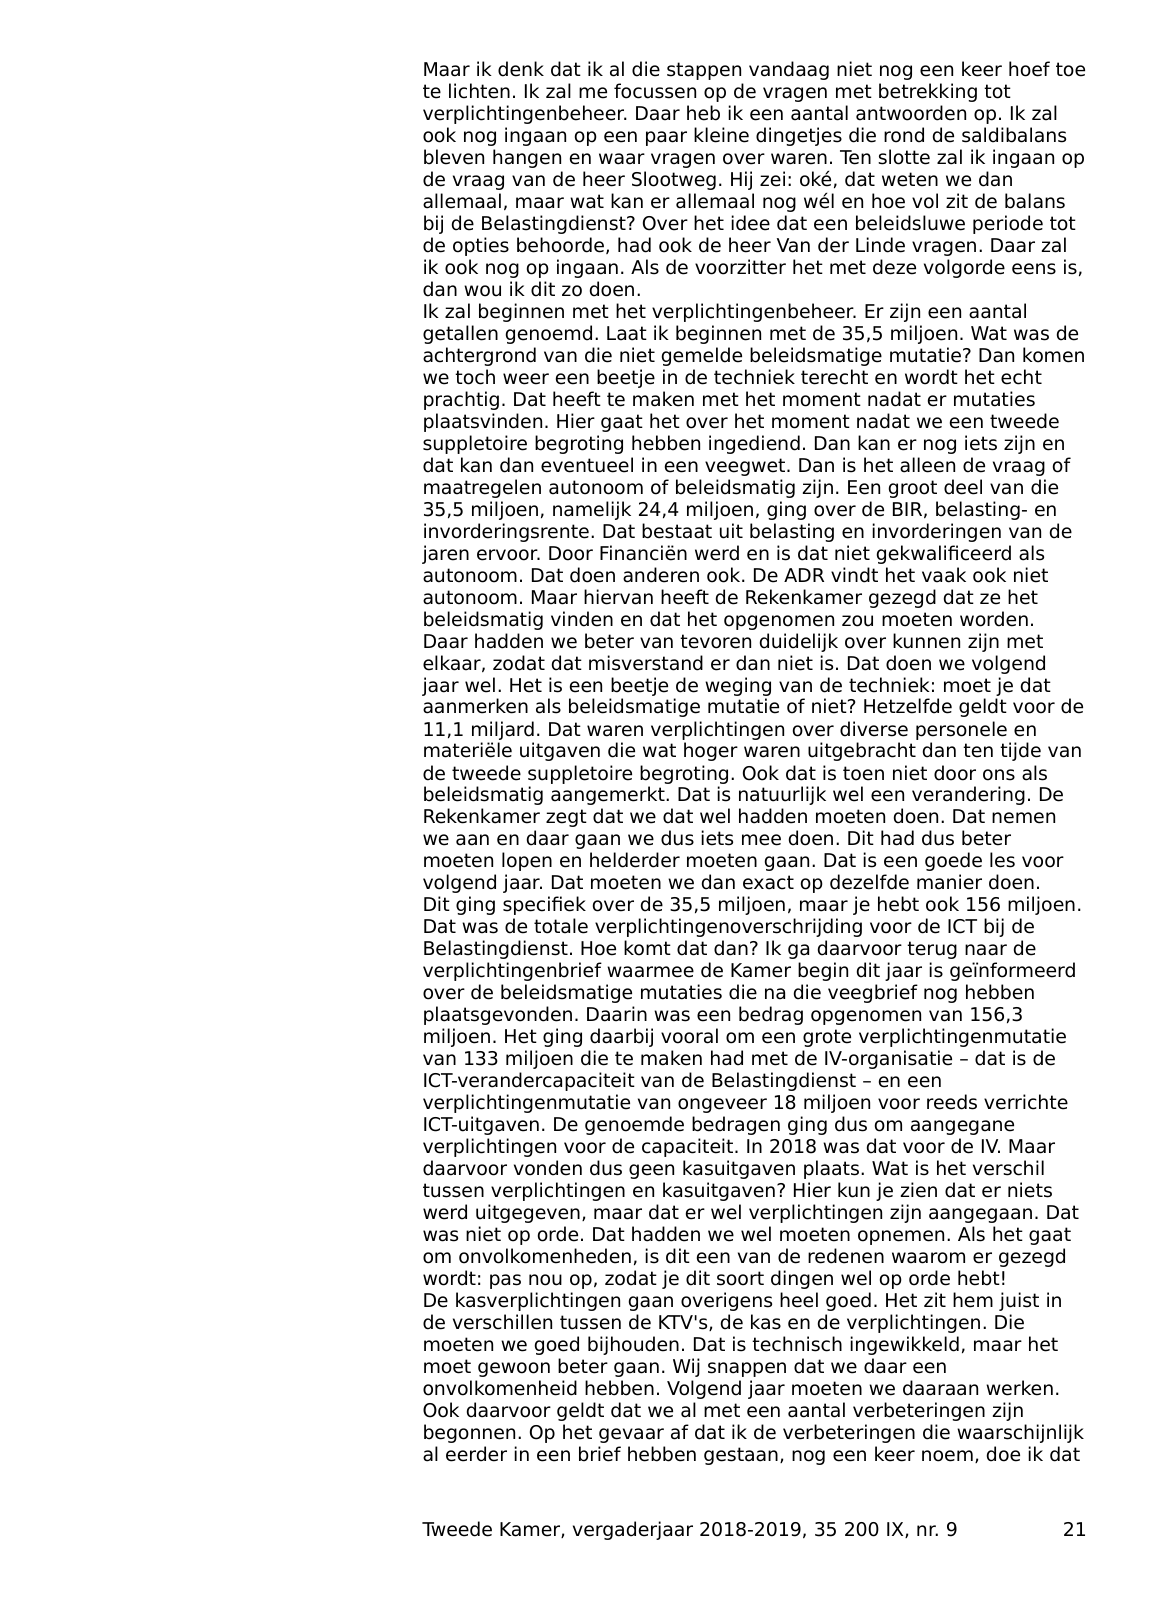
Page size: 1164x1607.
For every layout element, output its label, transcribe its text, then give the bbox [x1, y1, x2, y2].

text De kasverplichtingen gaan overigens heel goed. Het zit hem juist in de verschillen tussen de KTV's, de kas en de verplichtingen. Die moeten we goed bijhouden. Dat is technisch ingewikkeld, maar het moet gewoon beter gaan. Wij snappen dat we daar een onvolkomenheid hebben. Volgend jaar moeten we daaraan werken. Ook daarvoor geldt dat we al met een aantal verbeteringen zijn begonnen. Op het gevaar af dat ik de verbeteringen die waarschijnlijk al eerder in een brief hebben gestaan, nog een keer noem, doe ik dat [422, 1290, 1087, 1466]
text Maar ik denk dat ik al die stappen vandaag niet nog een keer hoef toe te lichten. Ik zal me focussen op de vragen met betrekking tot verplichtingenbeheer. Daar heb ik een aantal antwoorden op. Ik zal ook nog ingaan op een paar kleine dingetjes die rond de saldibalans bleven hangen en waar vragen over waren. Ten slotte zal ik ingaan op de vraag van de heer Slootweg. Hij zei: oké, dat weten we dan allemaal, maar wat kan er allemaal nog wél en hoe vol zit de balans bij de Belastingdienst? Over het idee dat een beleidsluwe periode tot de opties behoorde, had ook de heer Van der Linde vragen. Daar zal ik ook nog op ingaan. Als de voorzitter het met deze volgorde eens is, dan wou ik dit zo doen. [422, 59, 1087, 301]
text Dit ging specifiek over de 35,5 miljoen, maar je hebt ook 156 miljoen. Dat was de totale verplichtingenoverschrijding voor de ICT bij de Belastingdienst. Hoe komt dat dan? Ik ga daarvoor terug naar de verplichtingenbrief waarmee de Kamer begin dit jaar is geïnformeerd over de beleidsmatige mutaties die na die veegbrief nog hebben plaatsgevonden. Daarin was een bedrag opgenomen van 156,3 miljoen. Het ging daarbij vooral om een grote verplichtingenmutatie van 133 miljoen die te maken had met de IV-organisatie – dat is de ICT-verandercapaciteit van de Belastingdienst – en een verplichtingenmutatie van ongeveer 18 miljoen voor reeds verrichte ICT-uitgaven. De genoemde bedragen ging dus om aangegane verplichtingen voor de capaciteit. In 2018 was dat voor de IV. Maar daarvoor vonden dus geen kasuitgaven plaats. Wat is het verschil tussen verplichtingen en kasuitgaven? Hier kun je zien dat er niets werd uitgegeven, maar dat er wel verplichtingen zijn aangegaan. Dat was niet op orde. Dat hadden we wel moeten opnemen. Als het gaat om onvolkomenheden, is dit een van de redenen waarom er gezegd wordt: pas nou op, zodat je dit soort dingen wel op orde hebt! [422, 894, 1087, 1290]
text Ik zal beginnen met het verplichtingenbeheer. Er zijn een aantal getallen genoemd. Laat ik beginnen met de 35,5 miljoen. Wat was de achtergrond van die niet gemelde beleidsmatige mutatie? Dan komen we toch weer een beetje in de techniek terecht en wordt het echt prachtig. Dat heeft te maken met het moment nadat er mutaties plaatsvinden. Hier gaat het over het moment nadat we een tweede suppletoire begroting hebben ingediend. Dan kan er nog iets zijn en dat kan dan eventueel in een veegwet. Dan is het alleen de vraag of maatregelen autonoom of beleidsmatig zijn. Een groot deel van die 35,5 miljoen, namelijk 24,4 miljoen, ging over de BIR, belasting- en invorderingsrente. Dat bestaat uit belasting en invorderingen van de jaren ervoor. Door Financiën werd en is dat niet gekwalificeerd als autonoom. Dat doen anderen ook. De ADR vindt het vaak ook niet autonoom. Maar hiervan heeft de Rekenkamer gezegd dat ze het beleidsmatig vinden en dat het opgenomen zou moeten worden. Daar hadden we beter van tevoren duidelijk over kunnen zijn met elkaar, zodat dat misverstand er dan niet is. Dat doen we volgend jaar wel. Het is een beetje de weging van de techniek: moet je dat aanmerken als beleidsmatige mutatie of niet? Hetzelfde geldt voor de 11,1 miljard. Dat waren verplichtingen over diverse personele en materiële uitgaven die wat hoger waren uitgebracht dan ten tijde van de tweede suppletoire begroting. Ook dat is toen niet door ons als beleidsmatig aangemerkt. Dat is natuurlijk wel een verandering. De Rekenkamer zegt dat we dat wel hadden moeten doen. Dat nemen we aan en daar gaan we dus iets mee doen. Dit had dus beter moeten lopen en helderder moeten gaan. Dat is een goede les voor volgend jaar. Dat moeten we dan exact op dezelfde manier doen. [422, 301, 1087, 894]
